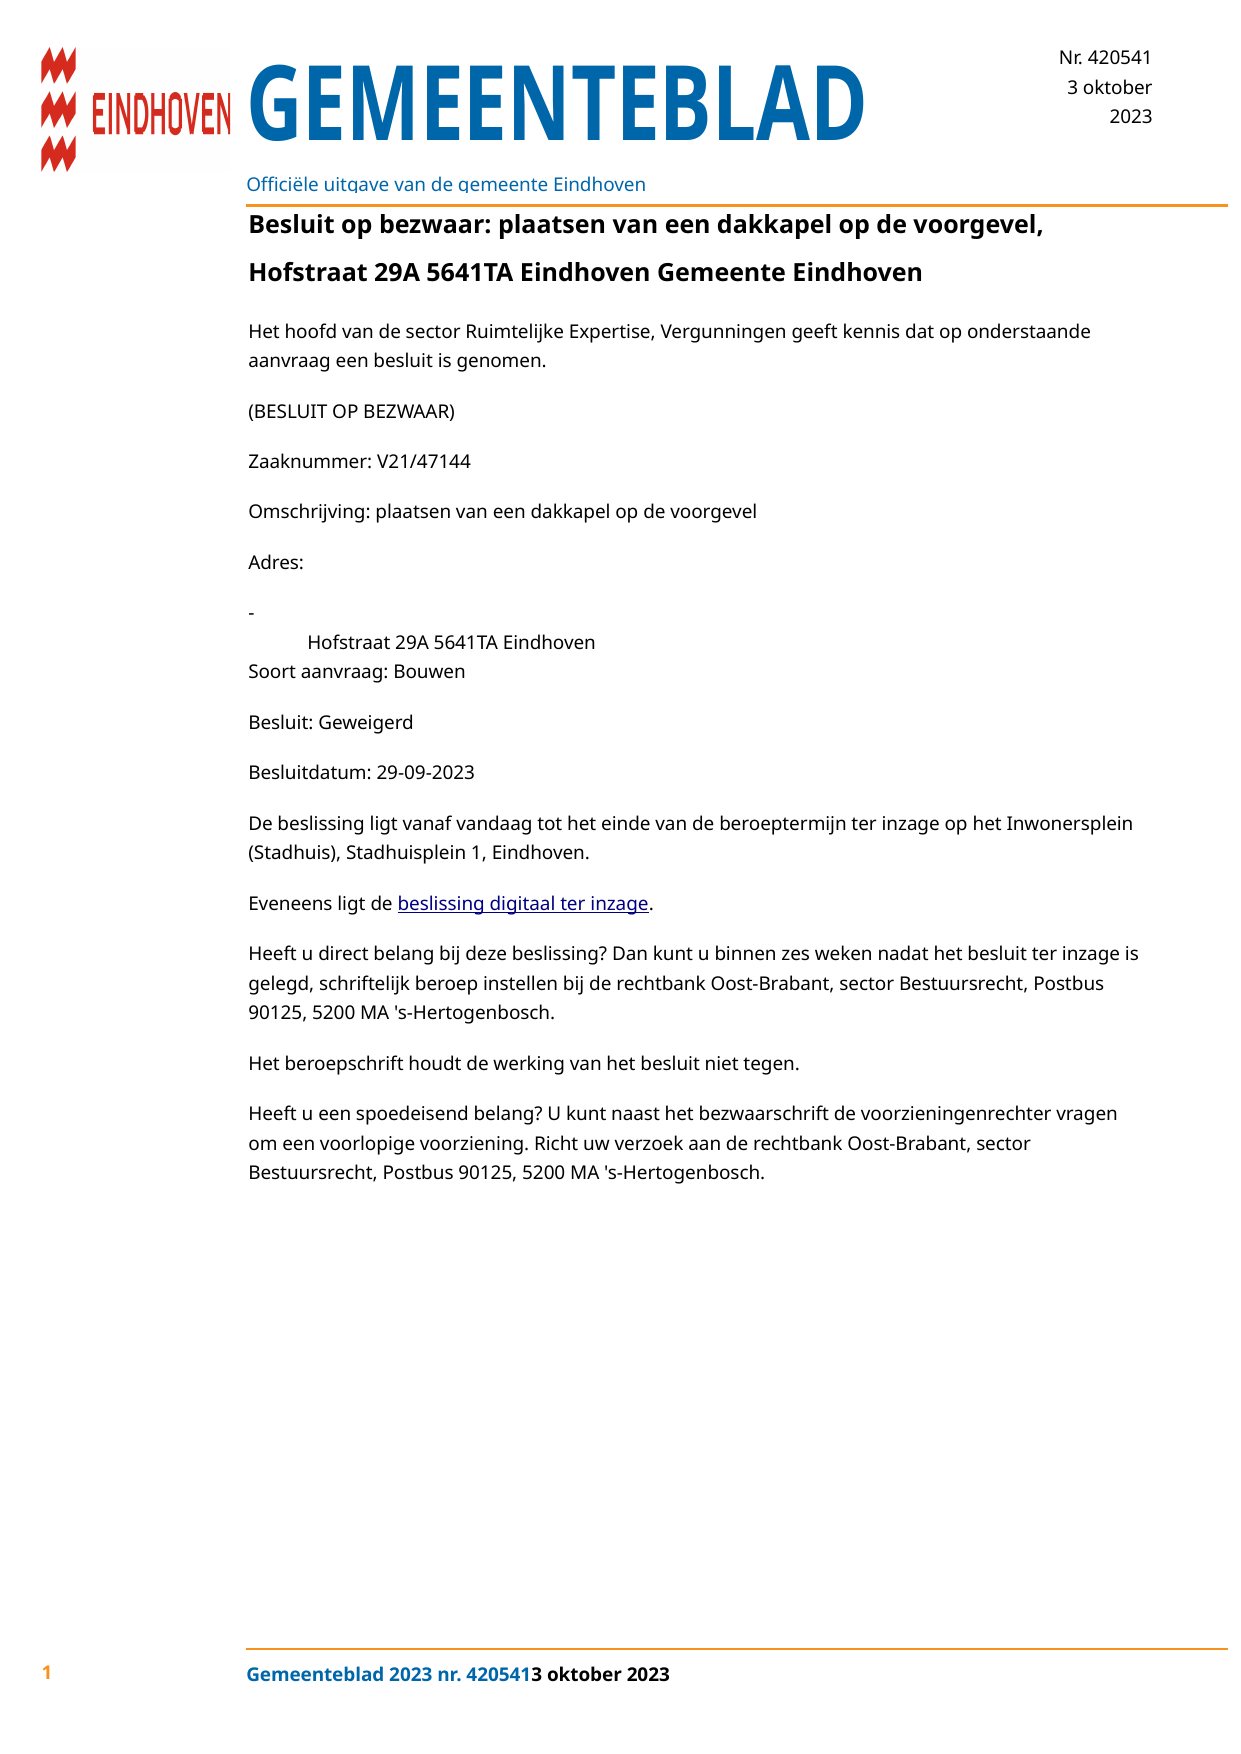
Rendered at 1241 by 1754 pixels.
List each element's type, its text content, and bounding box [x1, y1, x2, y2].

text Het beroepschrift houdt de werking van het besluit niet tegen. [248, 1050, 1152, 1076]
text Het hoofd van de sector Ruimtelijke Expertise, Vergunningen geeft kennis dat op onderstaande aanvraag een besluit is genomen. [248, 318, 1152, 373]
text Zaaknummer: V21/47144 [248, 448, 1152, 474]
text De beslissing ligt vanaf vandaag tot het einde van de beroeptermijn ter inzage op het Inwonersplein (Stadhuis), Stadhuisplein 1, Eindhoven. [248, 810, 1152, 865]
text Adres: [248, 549, 1152, 575]
text Besluit op bezwaar: plaatsen van een dakkapel op de voorgevel, Hofstraat 29A 5641TA Eindhoven Gemeente Eindhoven [248, 207, 1152, 288]
text Heeft u direct belang bij deze beslissing? Dan kunt u binnen zes weken nadat het besluit ter inzage is gelegd, schriftelijk beroep instellen bij de rechtbank Oost-Brabant, sector Bestuursrecht, Postbus 90125, 5200 MA 's-Hertogenbosch. [248, 940, 1152, 1025]
picture [41, 47, 231, 172]
text Eveneens ligt de beslissing digitaal ter inzage. [248, 890, 1152, 916]
text Omschrijving: plaatsen van een dakkapel op de voorgevel [248, 499, 1152, 524]
list Hofstraat 29A 5641TA Eindhoven [248, 629, 1152, 655]
text Heeft u een spoedeisend belang? U kunt naast het bezwaarschrift de voorzieningenrechter vragen om een voorlopige voorziening. Richt uw verzoek aan de rechtbank Oost-Brabant, sector Bestuursrecht, Postbus 90125, 5200 MA 's-Hertogenbosch. [248, 1100, 1152, 1185]
text Besluit: Geweigerd [248, 709, 1152, 735]
text Soort aanvraag: Bouwen [248, 659, 1152, 684]
text Besluitdatum: 29-09-2023 [248, 759, 1152, 785]
text (BESLUIT OP BEZWAAR) [248, 398, 1152, 424]
